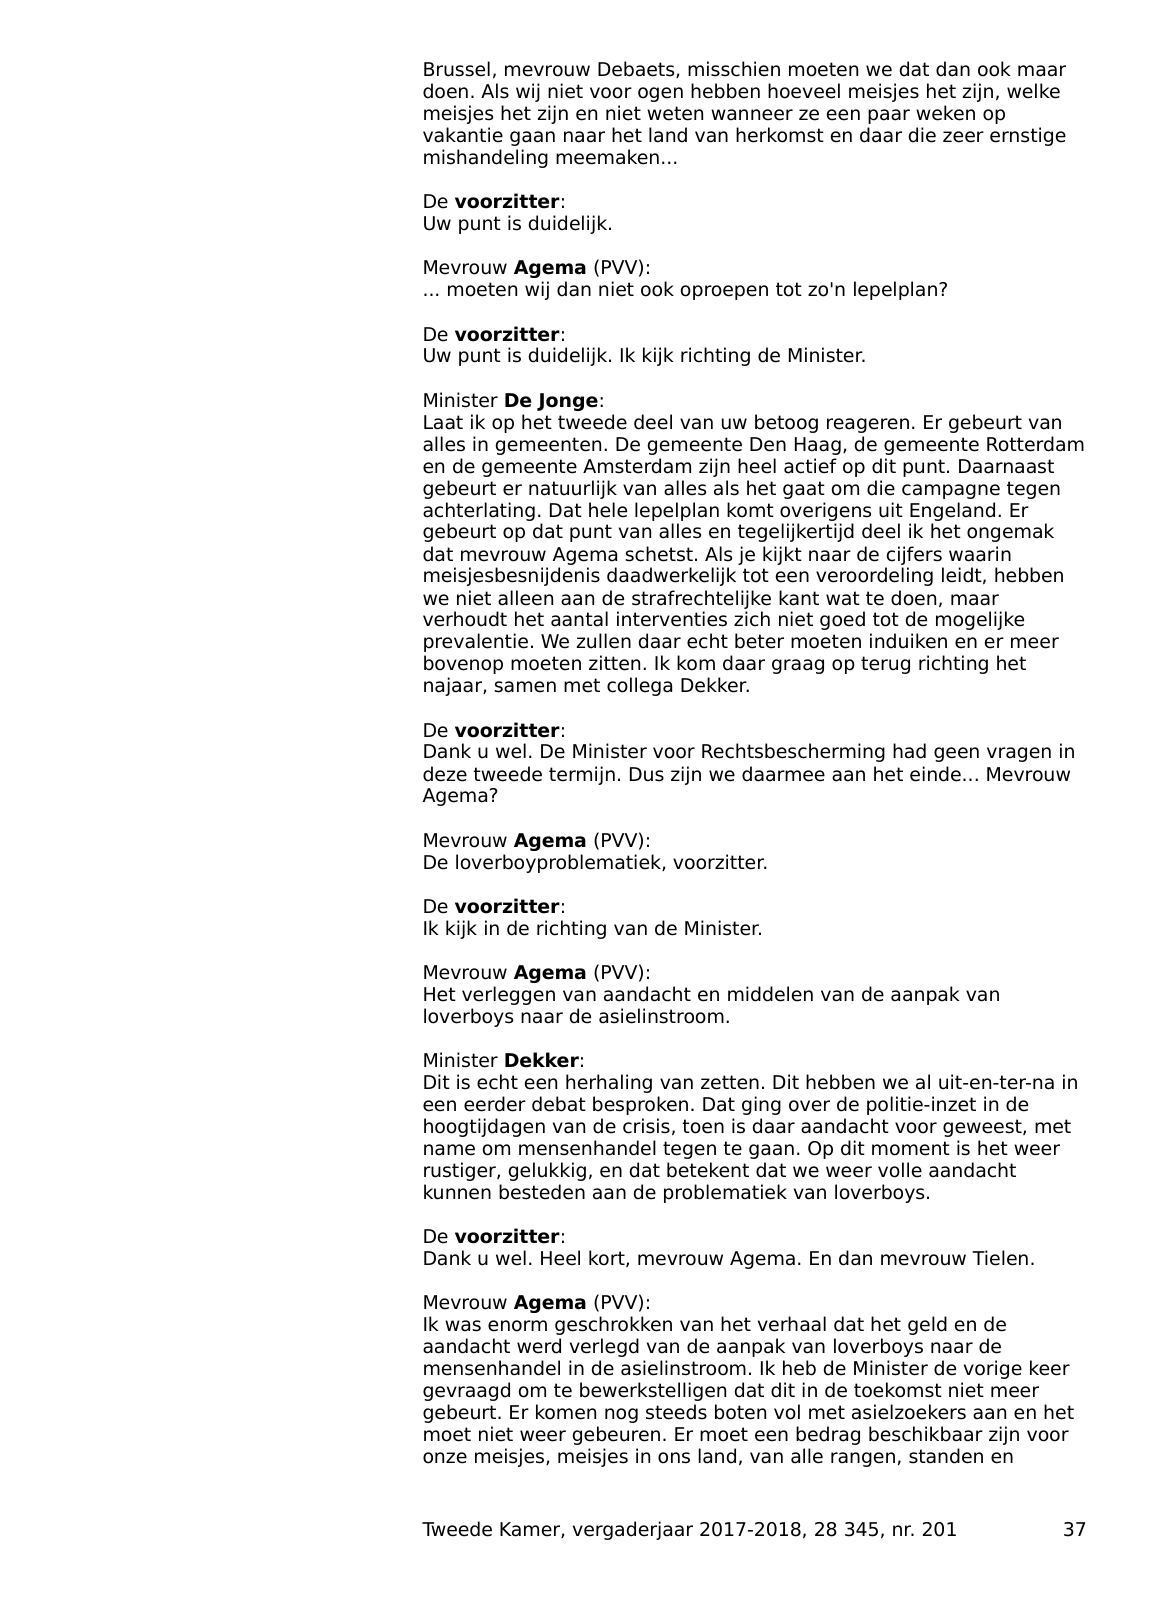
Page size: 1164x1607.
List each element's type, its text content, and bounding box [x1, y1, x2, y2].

text Laat ik op het tweede deel van uw betoog reageren. Er gebeurt van alles in gemeenten. De gemeente Den Haag, de gemeente Rotterdam en de gemeente Amsterdam zijn heel actief op dit punt. Daarnaast gebeurt er natuurlijk van alles als het gaat om die campagne tegen achterlating. Dat hele lepelplan komt overigens uit Engeland. Er gebeurt op dat punt van alles en tegelijkertijd deel ik het ongemak dat mevrouw Agema schetst. Als je kijkt naar de cijfers waarin meisjesbesnijdenis daadwerkelijk tot een veroordeling leidt, hebben we niet alleen aan de strafrechtelijke kant wat te doen, maar verhoudt het aantal interventies zich niet goed tot de mogelijke prevalentie. We zullen daar echt beter moeten induiken en er meer bovenop moeten zitten. Ik kom daar graag op terug richting het najaar, samen met collega Dekker. [422, 412, 1087, 697]
text Uw punt is duidelijk. [422, 213, 1087, 235]
text Dit is echt een herhaling van zetten. Dit hebben we al uit-en-ter-na in een eerder debat besproken. Dat ging over de politie-inzet in de hoogtijdagen van de crisis, toen is daar aandacht voor geweest, met name om mensenhandel tegen te gaan. Op dit moment is het weer rustiger, gelukkig, en dat betekent dat we weer volle aandacht kunnen besteden aan de problematiek van loverboys. [422, 1072, 1087, 1204]
text Dank u wel. Heel kort, mevrouw Agema. En dan mevrouw Tielen. [422, 1248, 1087, 1270]
text Ik kijk in de richting van de Minister. [422, 918, 1087, 940]
text De voorzitter: [422, 323, 1087, 345]
text Minister Dekker: [422, 1050, 1087, 1072]
text Brussel, mevrouw Debaets, misschien moeten we dat dan ook maar doen. Als wij niet voor ogen hebben hoeveel meisjes het zijn, welke meisjes het zijn en niet weten wanneer ze een paar weken op vakantie gaan naar het land van herkomst en daar die zeer ernstige mishandeling meemaken... [422, 59, 1087, 169]
text Mevrouw Agema (PVV): [422, 257, 1087, 279]
text De voorzitter: [422, 896, 1087, 918]
text De voorzitter: [422, 719, 1087, 741]
text De voorzitter: [422, 191, 1087, 213]
text De voorzitter: [422, 1226, 1087, 1248]
text Mevrouw Agema (PVV): [422, 829, 1087, 852]
text Uw punt is duidelijk. Ik kijk richting de Minister. [422, 345, 1087, 367]
text Mevrouw Agema (PVV): [422, 962, 1087, 984]
text De loverboyproblematiek, voorzitter. [422, 852, 1087, 873]
text Minister De Jonge: [422, 389, 1087, 412]
text Dank u wel. De Minister voor Rechtsbescherming had geen vragen in deze tweede termijn. Dus zijn we daarmee aan het einde... Mevrouw Agema? [422, 741, 1087, 807]
text Mevrouw Agema (PVV): [422, 1292, 1087, 1314]
text Ik was enorm geschrokken van het verhaal dat het geld en de aandacht werd verlegd van de aanpak van loverboys naar de mensenhandel in de asielinstroom. Ik heb de Minister de vorige keer gevraagd om te bewerkstelligen dat dit in de toekomst niet meer gebeurt. Er komen nog steeds boten vol met asielzoekers aan en het moet niet weer gebeuren. Er moet een bedrag beschikbaar zijn voor onze meisjes, meisjes in ons land, van alle rangen, standen en [422, 1314, 1087, 1468]
text Het verleggen van aandacht en middelen van de aanpak van loverboys naar de asielinstroom. [422, 984, 1087, 1028]
text ... moeten wij dan niet ook oproepen tot zo'n lepelplan? [422, 279, 1087, 301]
